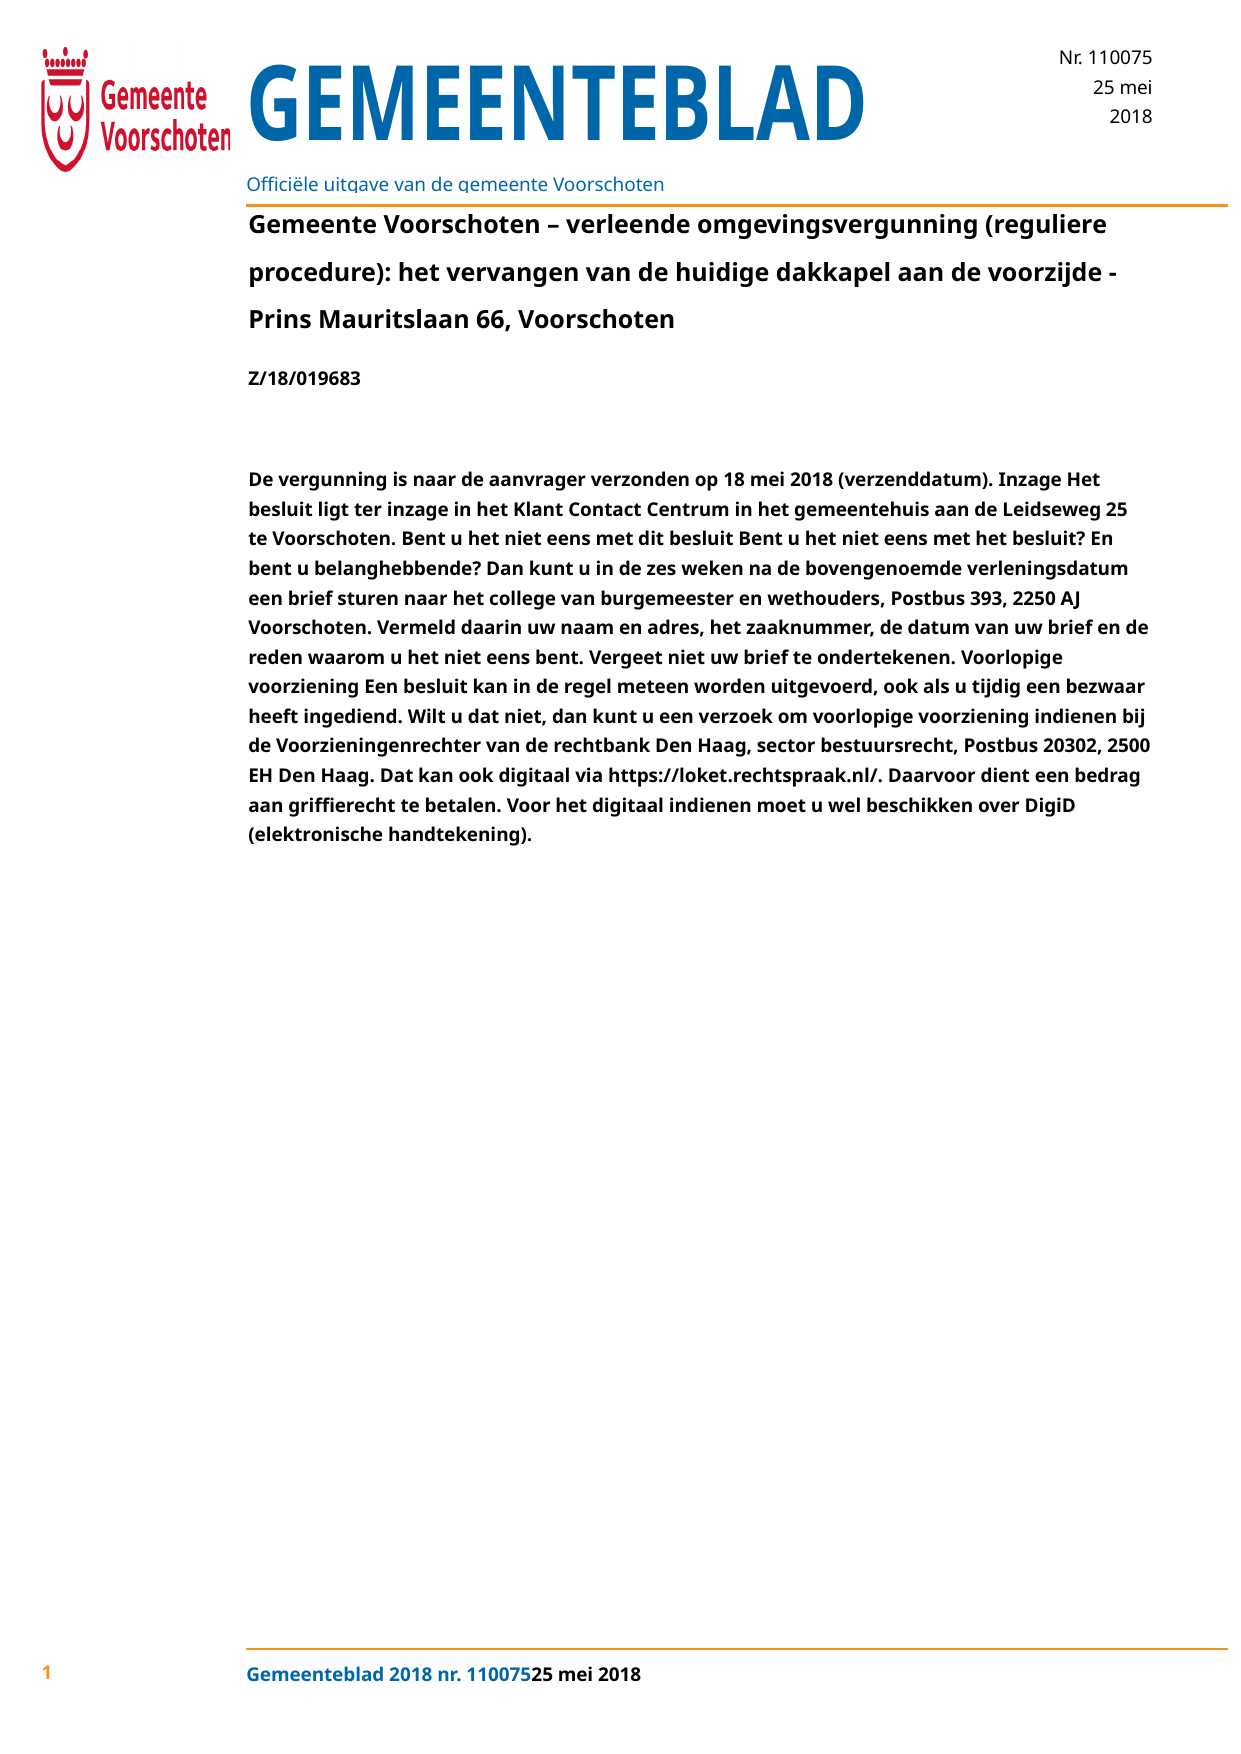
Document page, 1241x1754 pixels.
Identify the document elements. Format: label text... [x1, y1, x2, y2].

text Gemeente Voorschoten – verleende omgevingsvergunning (reguliere procedure): het vervangen van de huidige dakkapel aan de voorzijde - Prins Mauritslaan 66, Voorschoten [248, 207, 1152, 336]
text De vergunning is naar de aanvrager verzonden op 18 mei 2018 (verzenddatum). Inzage Het besluit ligt ter inzage in het Klant Contact Centrum in het gemeentehuis aan de Leidseweg 25 te Voorschoten. Bent u het niet eens met dit besluit Bent u het niet eens met het besluit? En bent u belanghebbende? Dan kunt u in de zes weken na de bovengenoemde verleningsdatum een brief sturen naar het college van burgemeester en wethouders, Postbus 393, 2250 AJ Voorschoten. Vermeld daarin uw naam en adres, het zaaknummer, de datum van uw brief en de reden waarom u het niet eens bent. Vergeet niet uw brief te ondertekenen. Voorlopige voorziening Een besluit kan in de regel meteen worden uitgevoerd, ook als u tijdig een bezwaar heeft ingediend. Wilt u dat niet, dan kunt u een verzoek om voorlopige voorziening indienen bij de Voorzieningenrechter van de rechtbank Den Haag, sector bestuursrecht, Postbus 20302, 2500 EH Den Haag. Dat kan ook digitaal via https://loket.rechtspraak.nl/. Daarvoor dient een bedrag aan griffierecht te betalen. Voor het digitaal indienen moet u wel beschikken over DigiD (elektronische handtekening). [248, 466, 1152, 847]
picture [41, 47, 231, 172]
text Z/18/019683 [248, 366, 1152, 391]
